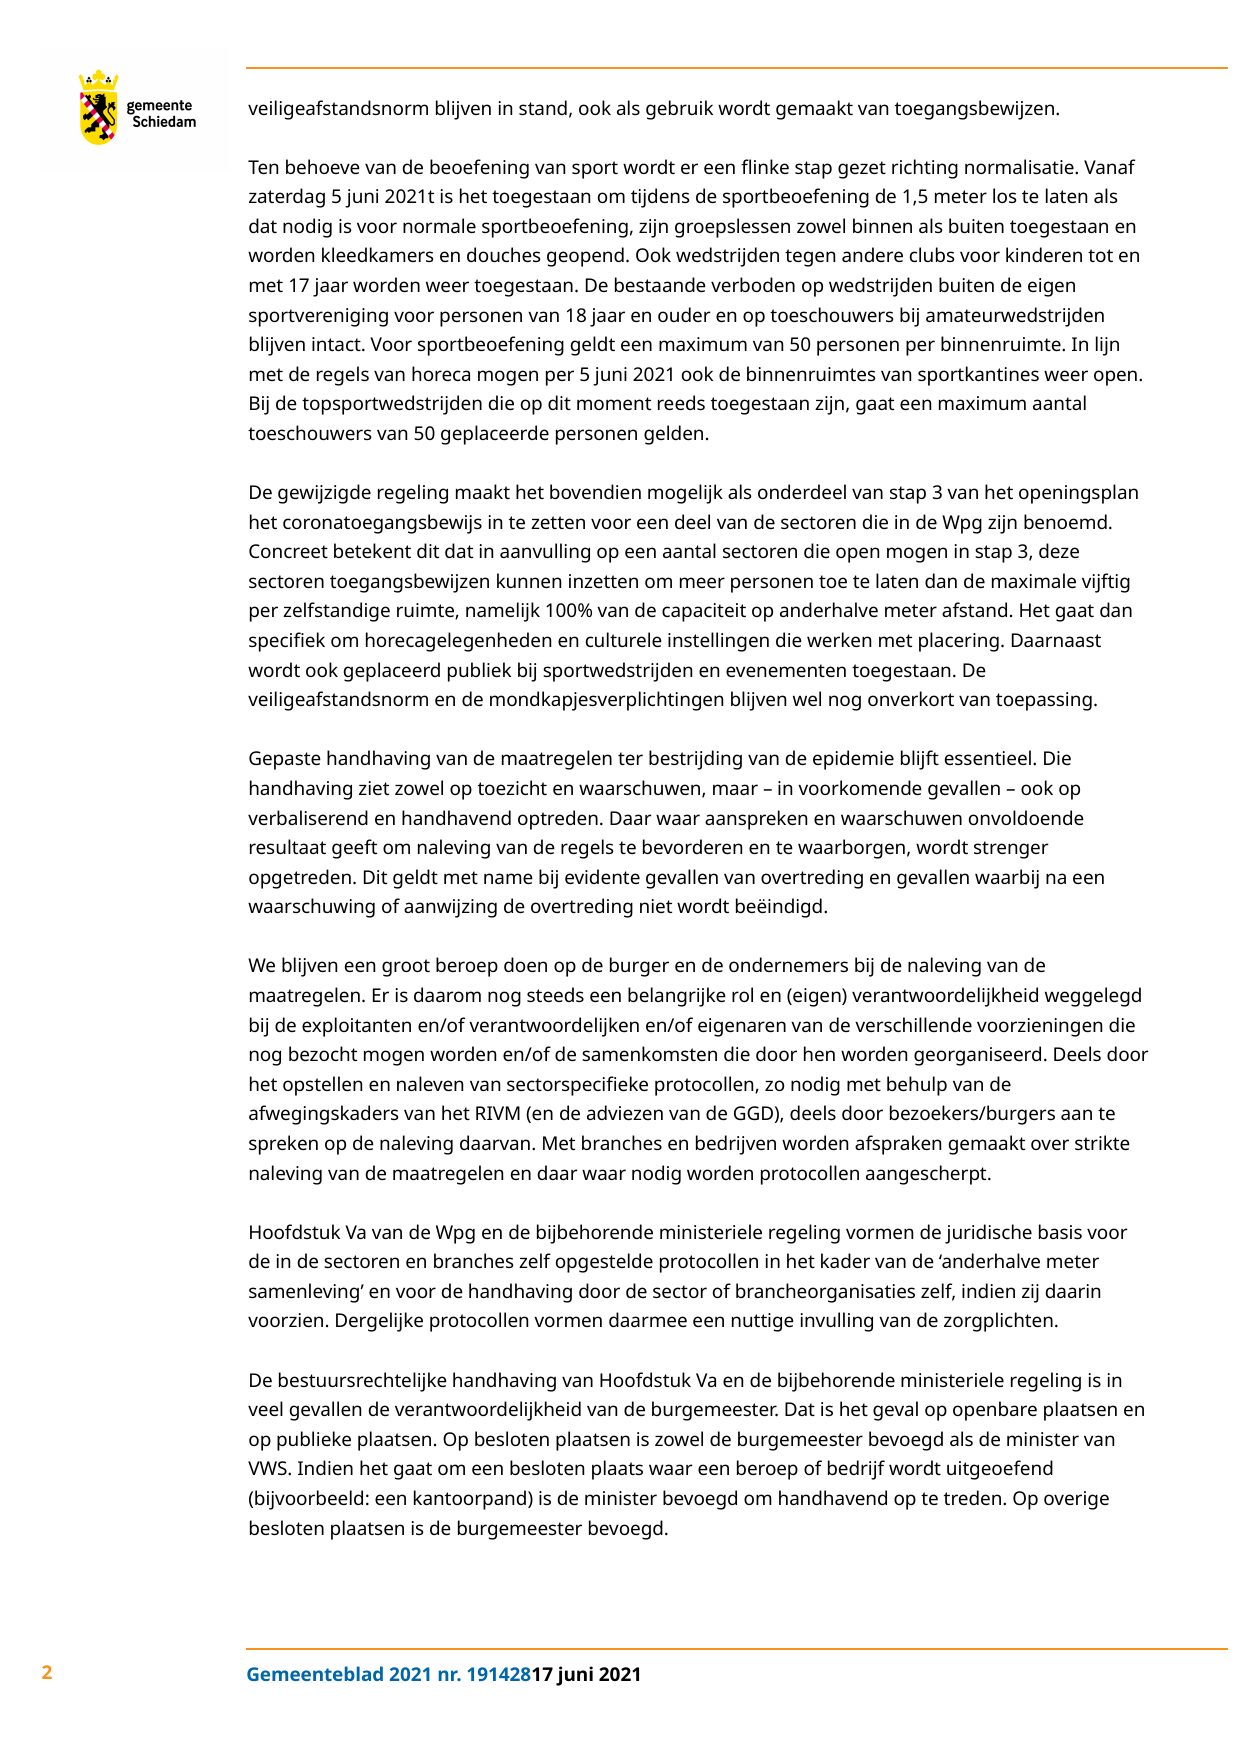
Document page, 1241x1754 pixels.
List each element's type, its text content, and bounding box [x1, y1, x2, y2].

text De gewijzigde regeling maakt het bovendien mogelijk als onderdeel van stap 3 van het openingsplan het coronatoegangsbewijs in te zetten voor een deel van de sectoren die in de Wpg zijn benoemd. Concreet betekent dit dat in aanvulling op een aantal sectoren die open mogen in stap 3, deze sectoren toegangsbewijzen kunnen inzetten om meer personen toe te laten dan de maximale vijftig per zelfstandige ruimte, namelijk 100% van de capaciteit op anderhalve meter afstand. Het gaat dan specifiek om horecagelegenheden en culturele instellingen die werken met placering. Daarnaast wordt ook geplaceerd publiek bij sportwedstrijden en evenementen toegestaan. De veiligeafstandsnorm en de mondkapjesverplichtingen blijven wel nog onverkort van toepassing. [248, 479, 1152, 712]
text De bestuursrechtelijke handhaving van Hoofdstuk Va en de bijbehorende ministeriele regeling is in veel gevallen de verantwoordelijkheid van de burgemeester. Dat is het geval op openbare plaatsen en op publieke plaatsen. Op besloten plaatsen is zowel de burgemeester bevoegd als de minister van VWS. Indien het gaat om een besloten plaats waar een beroep of bedrijf wordt uitgeoefend (bijvoorbeeld: een kantoorpand) is de minister bevoegd om handhavend op te treden. Op overige besloten plaatsen is de burgemeester bevoegd. [248, 1367, 1152, 1541]
text Hoofdstuk Va van de Wpg en de bijbehorende ministeriele regeling vormen de juridische basis voor de in de sectoren en branches zelf opgestelde protocollen in het kader van de ‘anderhalve meter samenleving’ en voor de handhaving door de sector of brancheorganisaties zelf, indien zij daarin voorzien. Dergelijke protocollen vormen daarmee een nuttige invulling van de zorgplichten. [248, 1219, 1152, 1333]
text We blijven een groot beroep doen op de burger en de ondernemers bij de naleving van de maatregelen. Er is daarom nog steeds een belangrijke rol en (eigen) verantwoordelijkheid weggelegd bij de exploitanten en/of verantwoordelijken en/of eigenaren van de verschillende voorzieningen die nog bezocht mogen worden en/of de samenkomsten die door hen worden georganiseerd. Deels door het opstellen en naleven van sectorspecifieke protocollen, zo nodig met behulp van de afwegingskaders van het RIVM (en de adviezen van de GGD), deels door bezoekers/burgers aan te spreken op de naleving daarvan. Met branches en bedrijven worden afspraken gemaakt over strikte naleving van de maatregelen en daar waar nodig worden protocollen aangescherpt. [248, 953, 1152, 1186]
text Gepaste handhaving van de maatregelen ter bestrijding van de epidemie blijft essentieel. Die handhaving ziet zowel op toezicht en waarschuwen, maar – in voorkomende gevallen – ook op verbaliserend en handhavend optreden. Daar waar aanspreken en waarschuwen onvoldoende resultaat geeft om naleving van de regels te bevorderen en te waarborgen, wordt strenger opgetreden. Dit geldt met name bij evidente gevallen van overtreding en gevallen waarbij na een waarschuwing of aanwijzing de overtreding niet wordt beëindigd. [248, 746, 1152, 919]
text veiligeafstandsnorm blijven in stand, ook als gebruik wordt gemaakt van toegangsbewijzen. [248, 95, 1152, 121]
picture [41, 47, 231, 172]
text Ten behoeve van de beoefening van sport wordt er een flinke stap gezet richting normalisatie. Vanaf zaterdag 5 juni 2021t is het toegestaan om tijdens de sportbeoefening de 1,5 meter los te laten als dat nodig is voor normale sportbeoefening, zijn groepslessen zowel binnen als buiten toegestaan en worden kleedkamers en douches geopend. Ook wedstrijden tegen andere clubs voor kinderen tot en met 17 jaar worden weer toegestaan. De bestaande verboden op wedstrijden buiten de eigen sportvereniging voor personen van 18 jaar en ouder en op toeschouwers bij amateurwedstrijden blijven intact. Voor sportbeoefening geldt een maximum van 50 personen per binnenruimte. In lijn met de regels van horeca mogen per 5 juni 2021 ook de binnenruimtes van sportkantines weer open. Bij de topsportwedstrijden die op dit moment reeds toegestaan zijn, gaat een maximum aantal toeschouwers van 50 geplaceerde personen gelden. [248, 154, 1152, 446]
